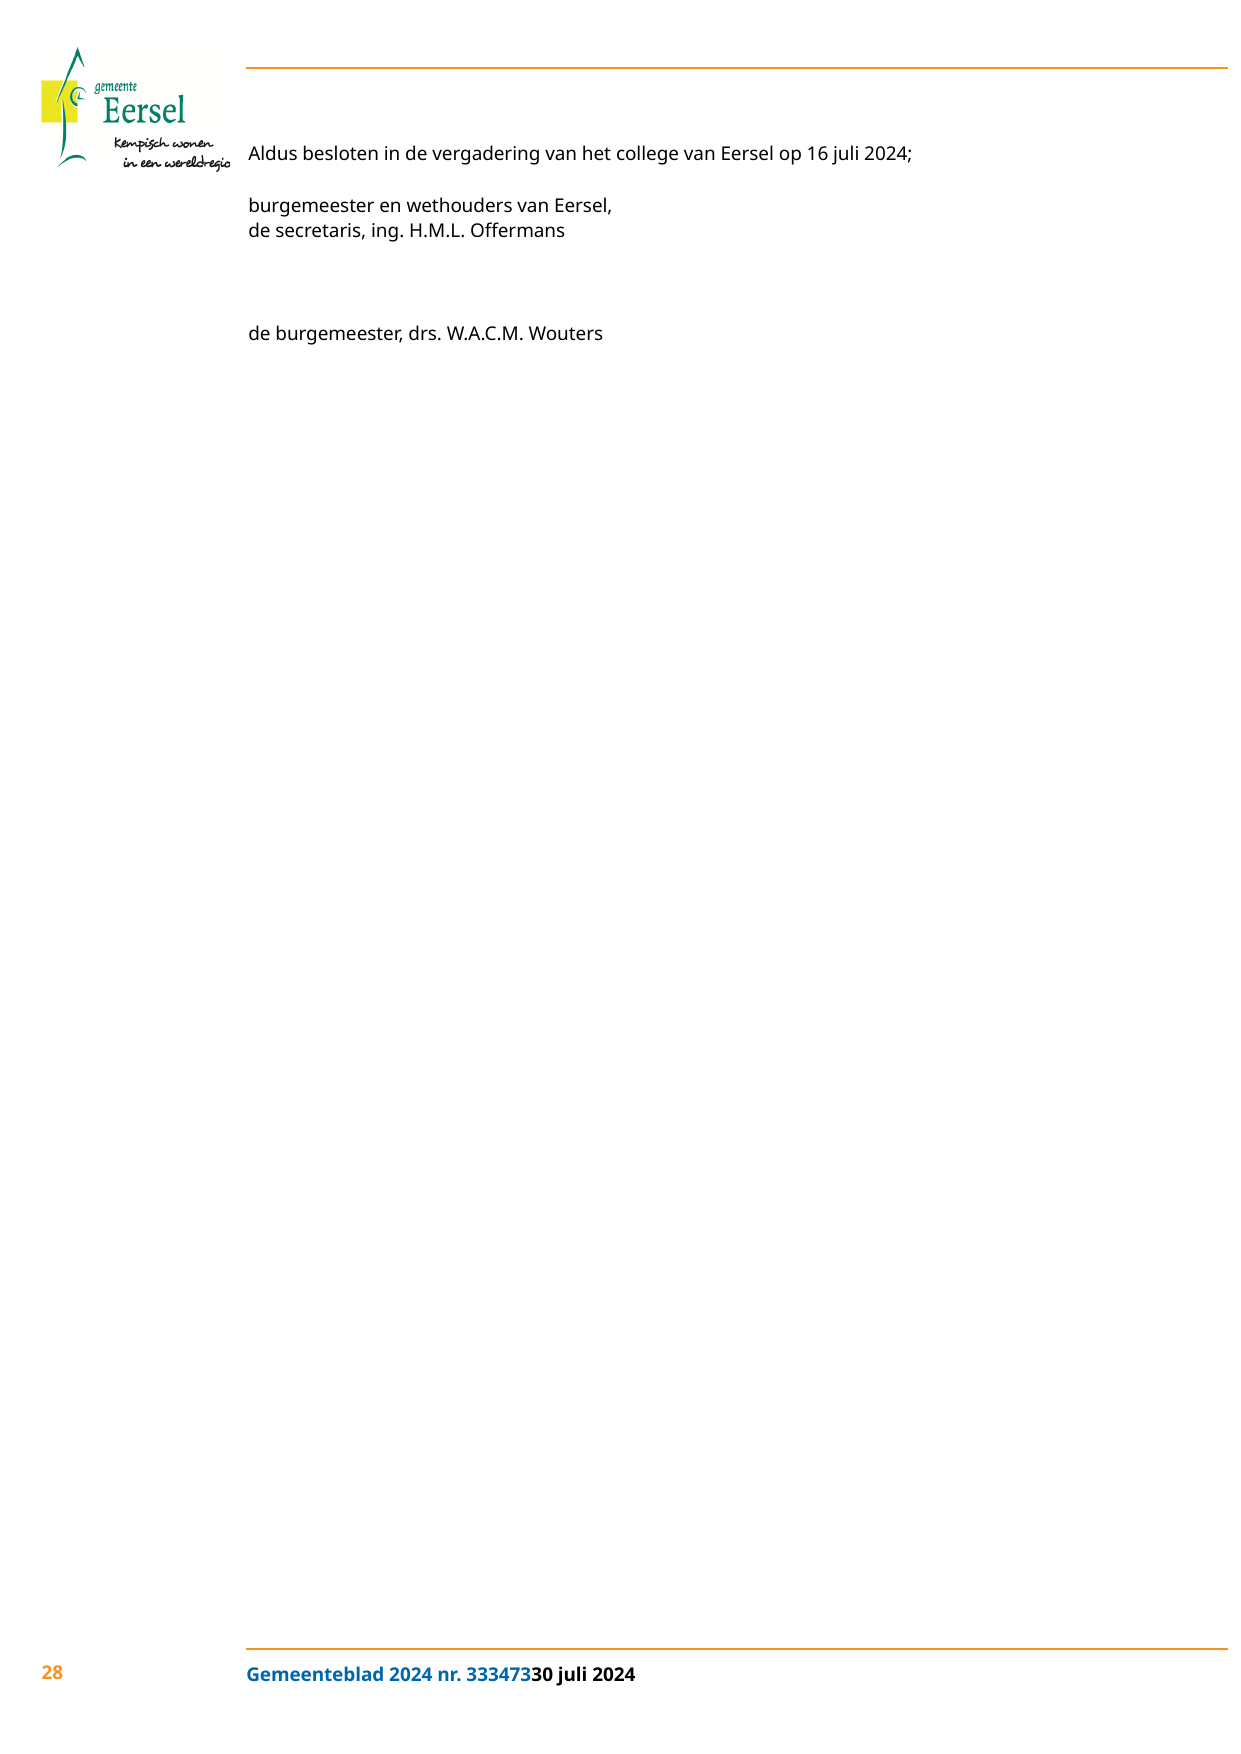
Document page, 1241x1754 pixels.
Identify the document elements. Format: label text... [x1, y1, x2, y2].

text Aldus besloten in de vergadering van het college van Eersel op 16 juli 2024; [248, 140, 1152, 166]
text burgemeester en wethouders van Eersel, [248, 192, 1152, 218]
text de secretaris, ing. H.M.L. Offermans [248, 218, 1152, 243]
picture [41, 47, 231, 172]
text de burgemeester, drs. W.A.C.M. Wouters [248, 321, 1152, 346]
